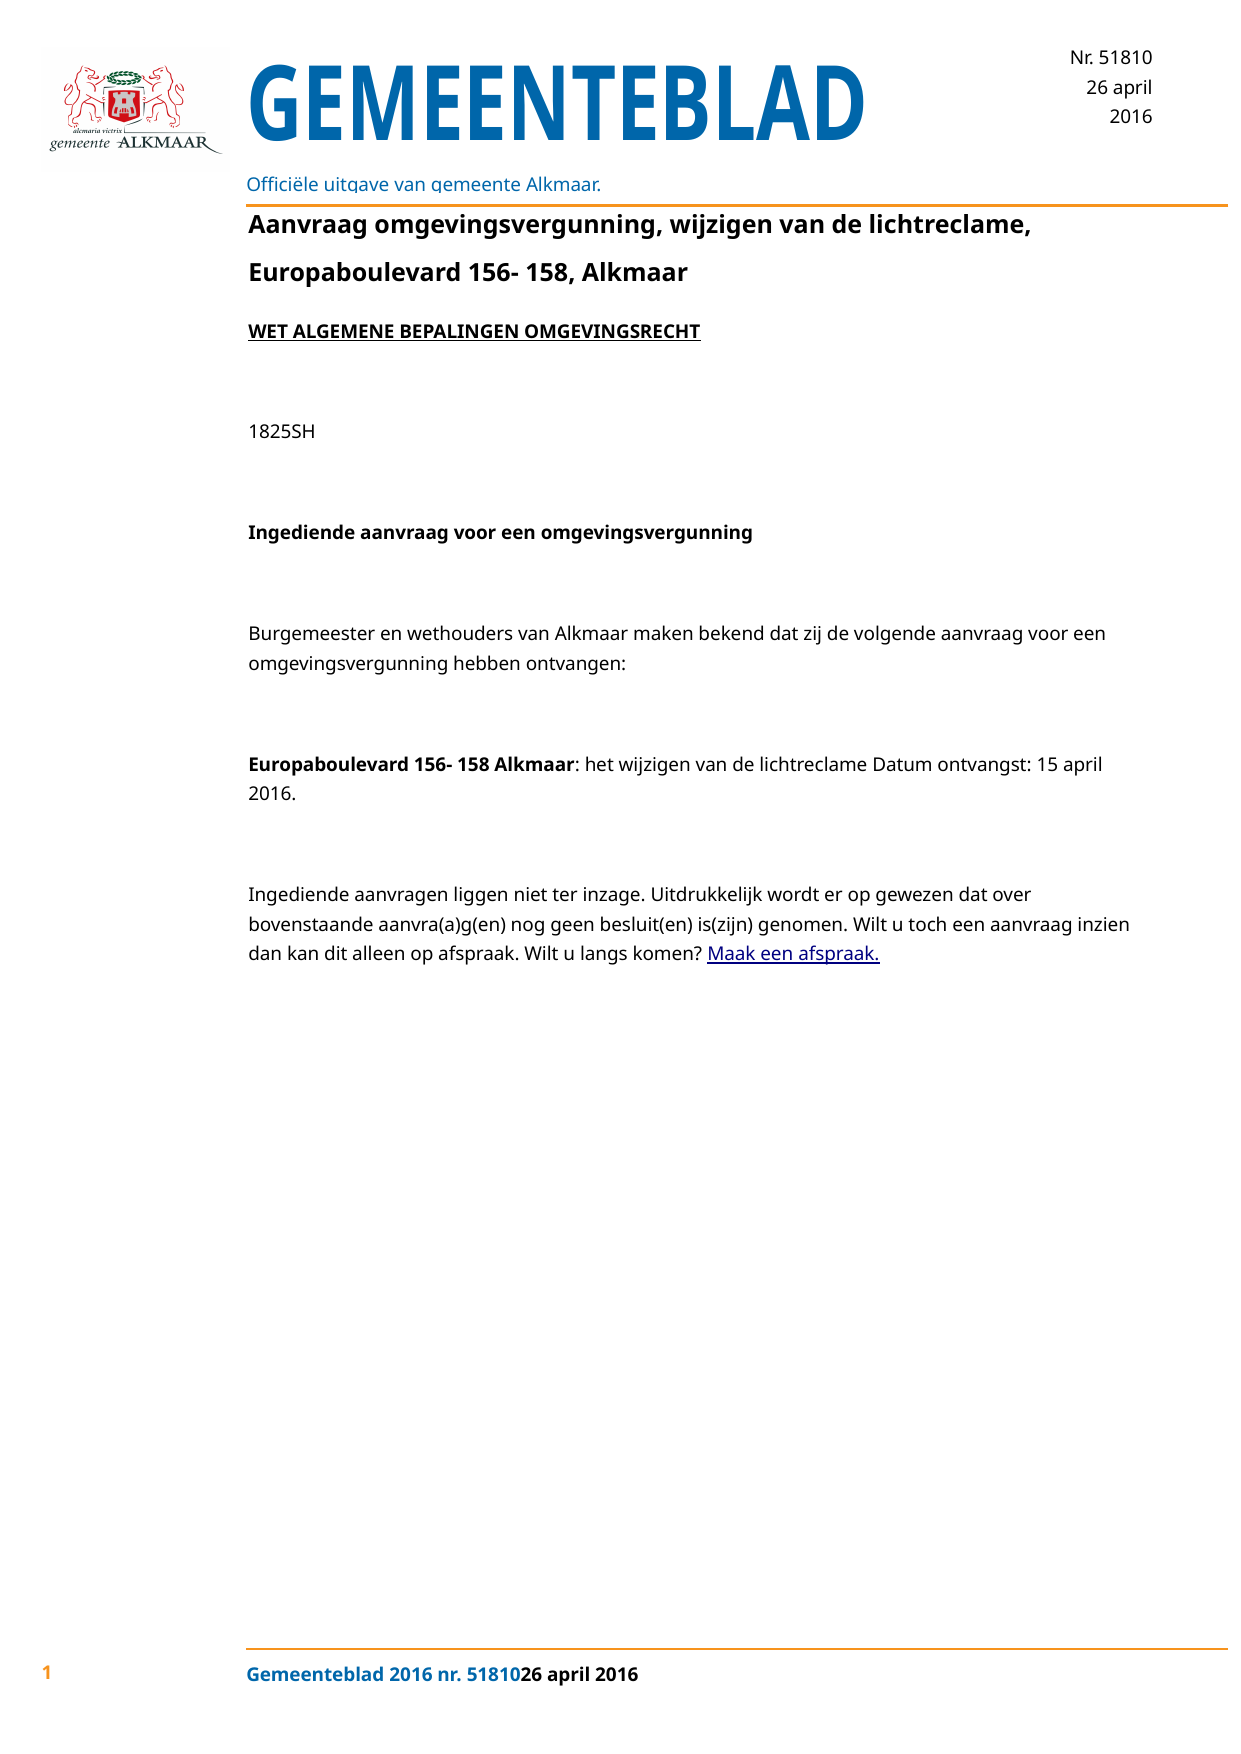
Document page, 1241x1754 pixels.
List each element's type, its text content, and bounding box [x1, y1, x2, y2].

text Aanvraag omgevingsvergunning, wijzigen van de lichtreclame, Europaboulevard 156- 158, Alkmaar [248, 207, 1152, 288]
text Ingediende aanvragen liggen niet ter inzage. Uitdrukkelijk wordt er op gewezen dat over bovenstaande aanvra(a)g(en) nog geen besluit(en) is(zijn) genomen. Wilt u toch een aanvraag inzien dan kan dit alleen op afspraak. Wilt u langs komen? Maak een afspraak. [248, 881, 1152, 966]
text 1825SH [248, 419, 1152, 444]
picture [41, 47, 231, 172]
text Ingediende aanvraag voor een omgevingsvergunning [248, 519, 1152, 545]
text Burgemeester en wethouders van Alkmaar maken bekend dat zij de volgende aanvraag voor een omgevingsvergunning hebben ontvangen: [248, 620, 1152, 676]
text Europaboulevard 156- 158 Alkmaar: het wijzigen van de lichtreclame Datum ontvangst: 15 april 2016. [248, 751, 1152, 806]
text WET ALGEMENE BEPALINGEN OMGEVINGSRECHT [248, 318, 1152, 344]
